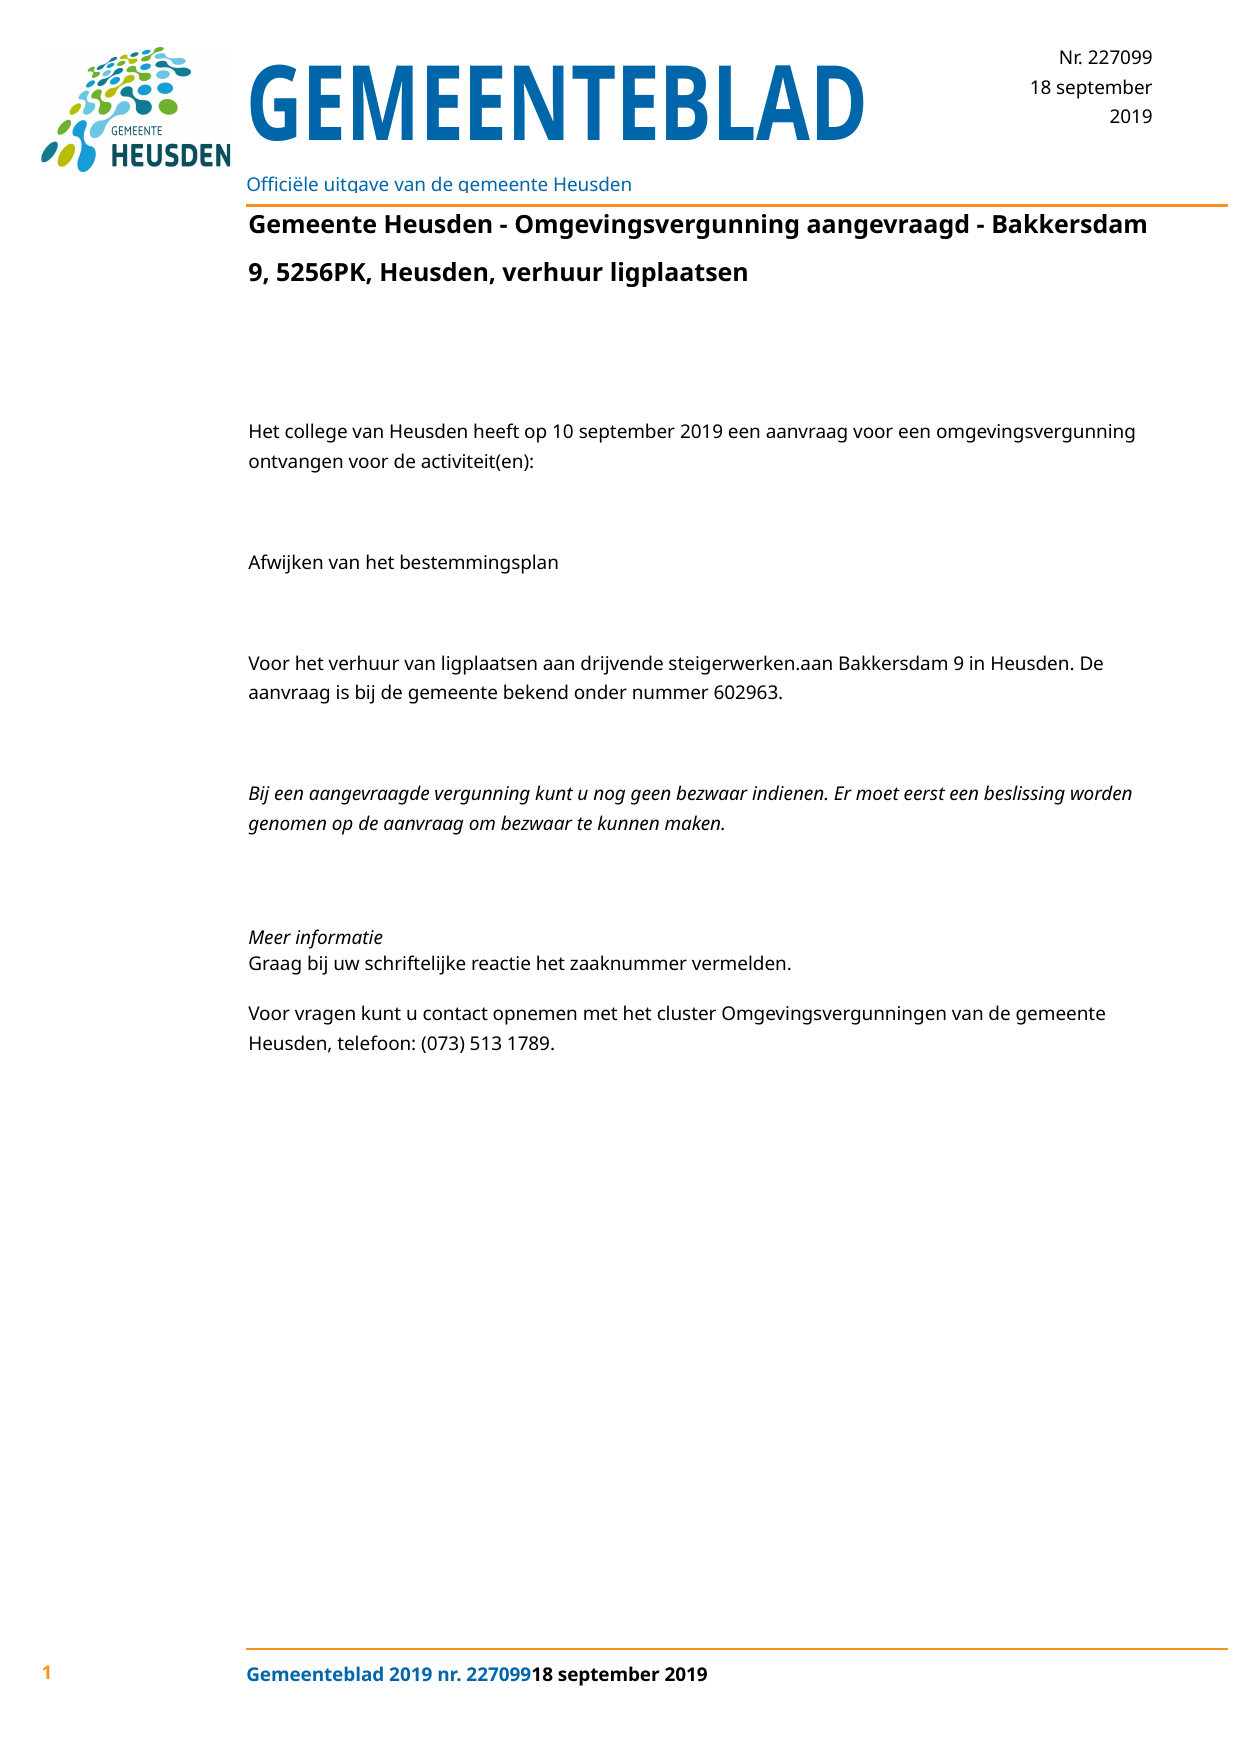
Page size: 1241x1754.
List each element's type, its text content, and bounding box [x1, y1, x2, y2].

text Afwijken van het bestemmingsplan [248, 549, 1152, 575]
text Gemeente Heusden - Omgevingsvergunning aangevraagd - Bakkersdam 9, 5256PK, Heusden, verhuur ligplaatsen [248, 207, 1152, 288]
text Graag bij uw schriftelijke reactie het zaaknummer vermelden. [248, 950, 1152, 976]
text Bij een aangevraagde vergunning kunt u nog geen bezwaar indienen. Er moet eerst een beslissing worden genomen op de aanvraag om bezwaar te kunnen maken. [248, 780, 1152, 836]
text Het college van Heusden heeft op 10 september 2019 een aanvraag voor een omgevingsvergunning ontvangen voor de activiteit(en): [248, 419, 1152, 474]
text Voor vragen kunt u contact opnemen met het cluster Omgevingsvergunningen van de gemeente Heusden, telefoon: (073) 513 1789. [248, 1001, 1152, 1056]
text Meer informatie [248, 924, 1152, 950]
text Voor het verhuur van ligplaatsen aan drijvende steigerwerken.aan Bakkersdam 9 in Heusden. De aanvraag is bij de gemeente bekend onder nummer 602963. [248, 650, 1152, 705]
picture [41, 47, 231, 172]
